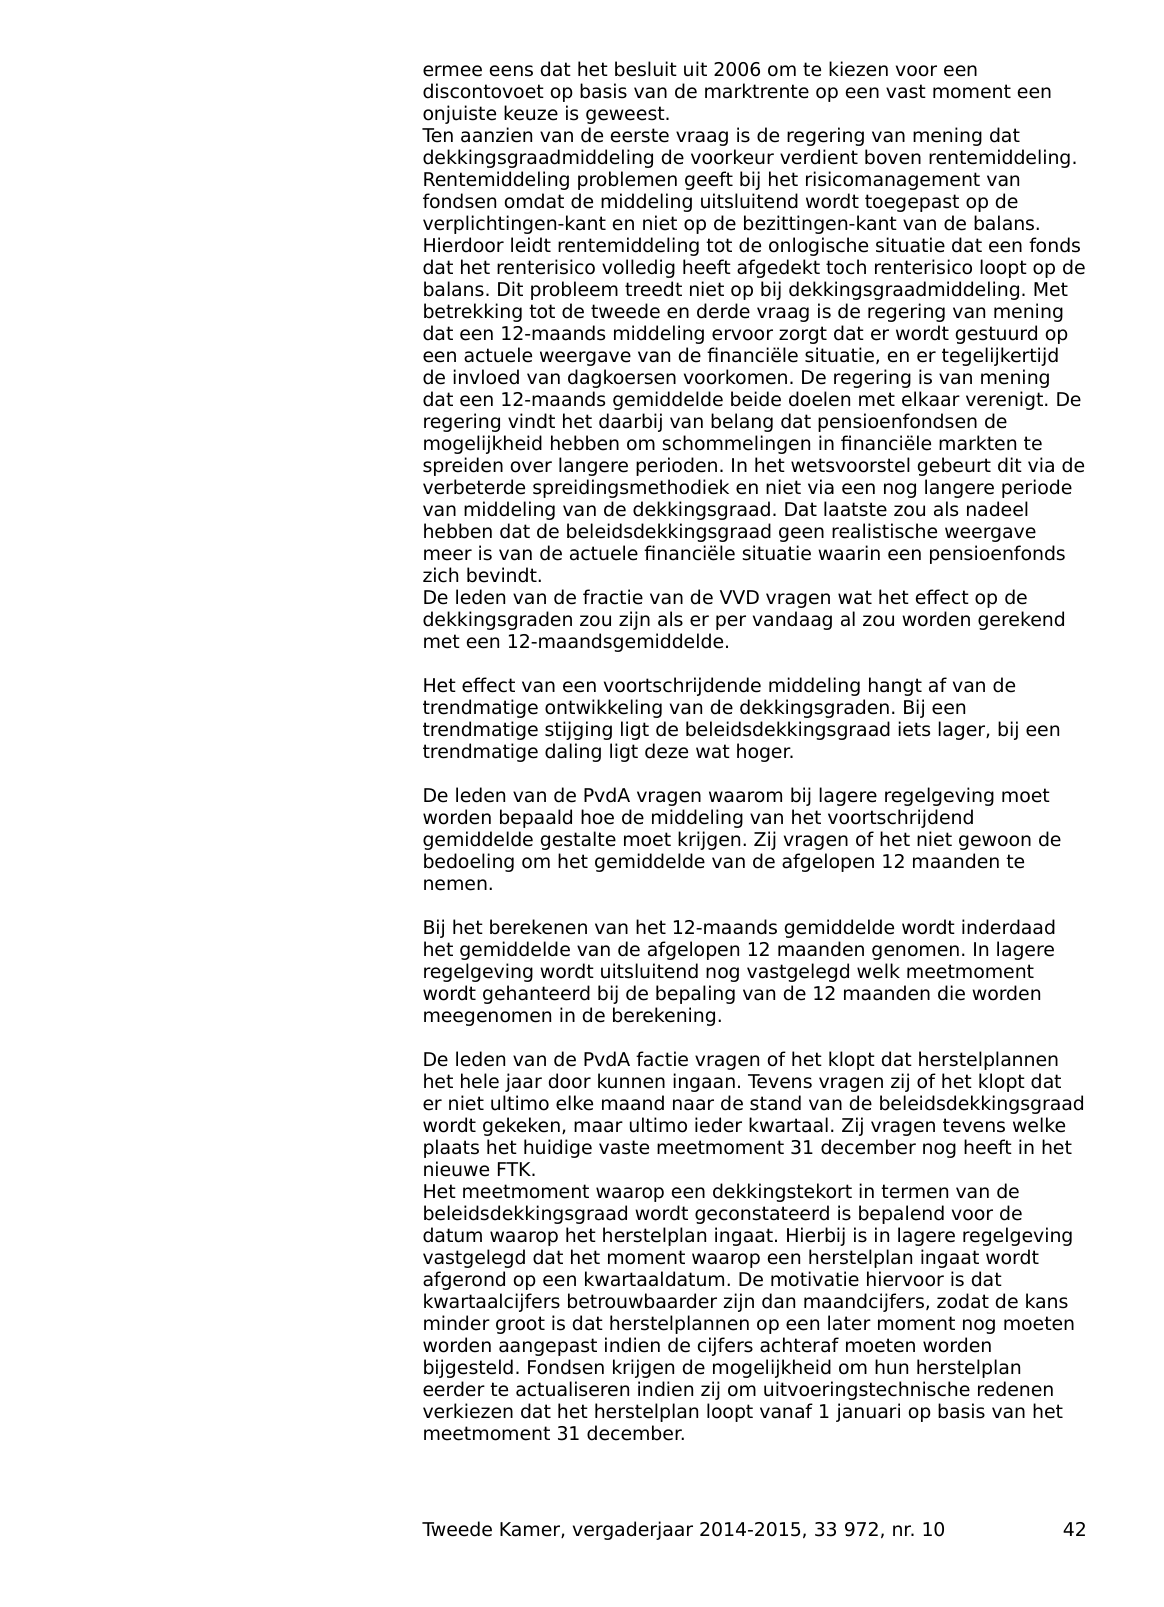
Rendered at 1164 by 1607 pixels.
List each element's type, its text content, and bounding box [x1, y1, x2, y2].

text De leden van de PvdA vragen waarom bij lagere regelgeving moet worden bepaald hoe de middeling van het voortschrijdend gemiddelde gestalte moet krijgen. Zij vragen of het niet gewoon de bedoeling om het gemiddelde van de afgelopen 12 maanden te nemen. [422, 785, 1087, 895]
text Het meetmoment waarop een dekkingstekort in termen van de beleidsdekkingsgraad wordt geconstateerd is bepalend voor de datum waarop het herstelplan ingaat. Hierbij is in lagere regelgeving vastgelegd dat het moment waarop een herstelplan ingaat wordt afgerond op een kwartaaldatum. De motivatie hiervoor is dat kwartaalcijfers betrouwbaarder zijn dan maandcijfers, zodat de kans minder groot is dat herstelplannen op een later moment nog moeten worden aangepast indien de cijfers achteraf moeten worden bijgesteld. Fondsen krijgen de mogelijkheid om hun herstelplan eerder te actualiseren indien zij om uitvoeringstechnische redenen verkiezen dat het herstelplan loopt vanaf 1 januari op basis van het meetmoment 31 december. [422, 1181, 1087, 1444]
text Bij het berekenen van het 12-maands gemiddelde wordt inderdaad het gemiddelde van de afgelopen 12 maanden genomen. In lagere regelgeving wordt uitsluitend nog vastgelegd welk meetmoment wordt gehanteerd bij de bepaling van de 12 maanden die worden meegenomen in de berekening. [422, 917, 1087, 1027]
text ermee eens dat het besluit uit 2006 om te kiezen voor een discontovoet op basis van de marktrente op een vast moment een onjuiste keuze is geweest. [422, 59, 1087, 125]
text De leden van de fractie van de VVD vragen wat het effect op de dekkingsgraden zou zijn als er per vandaag al zou worden gerekend met een 12-maandsgemiddelde. [422, 587, 1087, 652]
text Het effect van een voortschrijdende middeling hangt af van de trendmatige ontwikkeling van de dekkingsgraden. Bij een trendmatige stijging ligt de beleidsdekkingsgraad iets lager, bij een trendmatige daling ligt deze wat hoger. [422, 675, 1087, 763]
text Ten aanzien van de eerste vraag is de regering van mening dat dekkingsgraadmiddeling de voorkeur verdient boven rentemiddeling. Rentemiddeling problemen geeft bij het risicomanagement van fondsen omdat de middeling uitsluitend wordt toegepast op de verplichtingen-kant en niet op de bezittingen-kant van de balans. Hierdoor leidt rentemiddeling tot de onlogische situatie dat een fonds dat het renterisico volledig heeft afgedekt toch renterisico loopt op de balans. Dit probleem treedt niet op bij dekkingsgraadmiddeling. Met betrekking tot de tweede en derde vraag is de regering van mening dat een 12-maands middeling ervoor zorgt dat er wordt gestuurd op een actuele weergave van de financiële situatie, en er tegelijkertijd de invloed van dagkoersen voorkomen. De regering is van mening dat een 12-maands gemiddelde beide doelen met elkaar verenigt. De regering vindt het daarbij van belang dat pensioenfondsen de mogelijkheid hebben om schommelingen in financiële markten te spreiden over langere perioden. In het wetsvoorstel gebeurt dit via de verbeterde spreidingsmethodiek en niet via een nog langere periode van middeling van de dekkingsgraad. Dat laatste zou als nadeel hebben dat de beleidsdekkingsgraad geen realistische weergave meer is van de actuele financiële situatie waarin een pensioenfonds zich bevindt. [422, 125, 1087, 587]
text De leden van de PvdA factie vragen of het klopt dat herstelplannen het hele jaar door kunnen ingaan. Tevens vragen zij of het klopt dat er niet ultimo elke maand naar de stand van de beleidsdekkingsgraad wordt gekeken, maar ultimo ieder kwartaal. Zij vragen tevens welke plaats het huidige vaste meetmoment 31 december nog heeft in het nieuwe FTK. [422, 1049, 1087, 1181]
